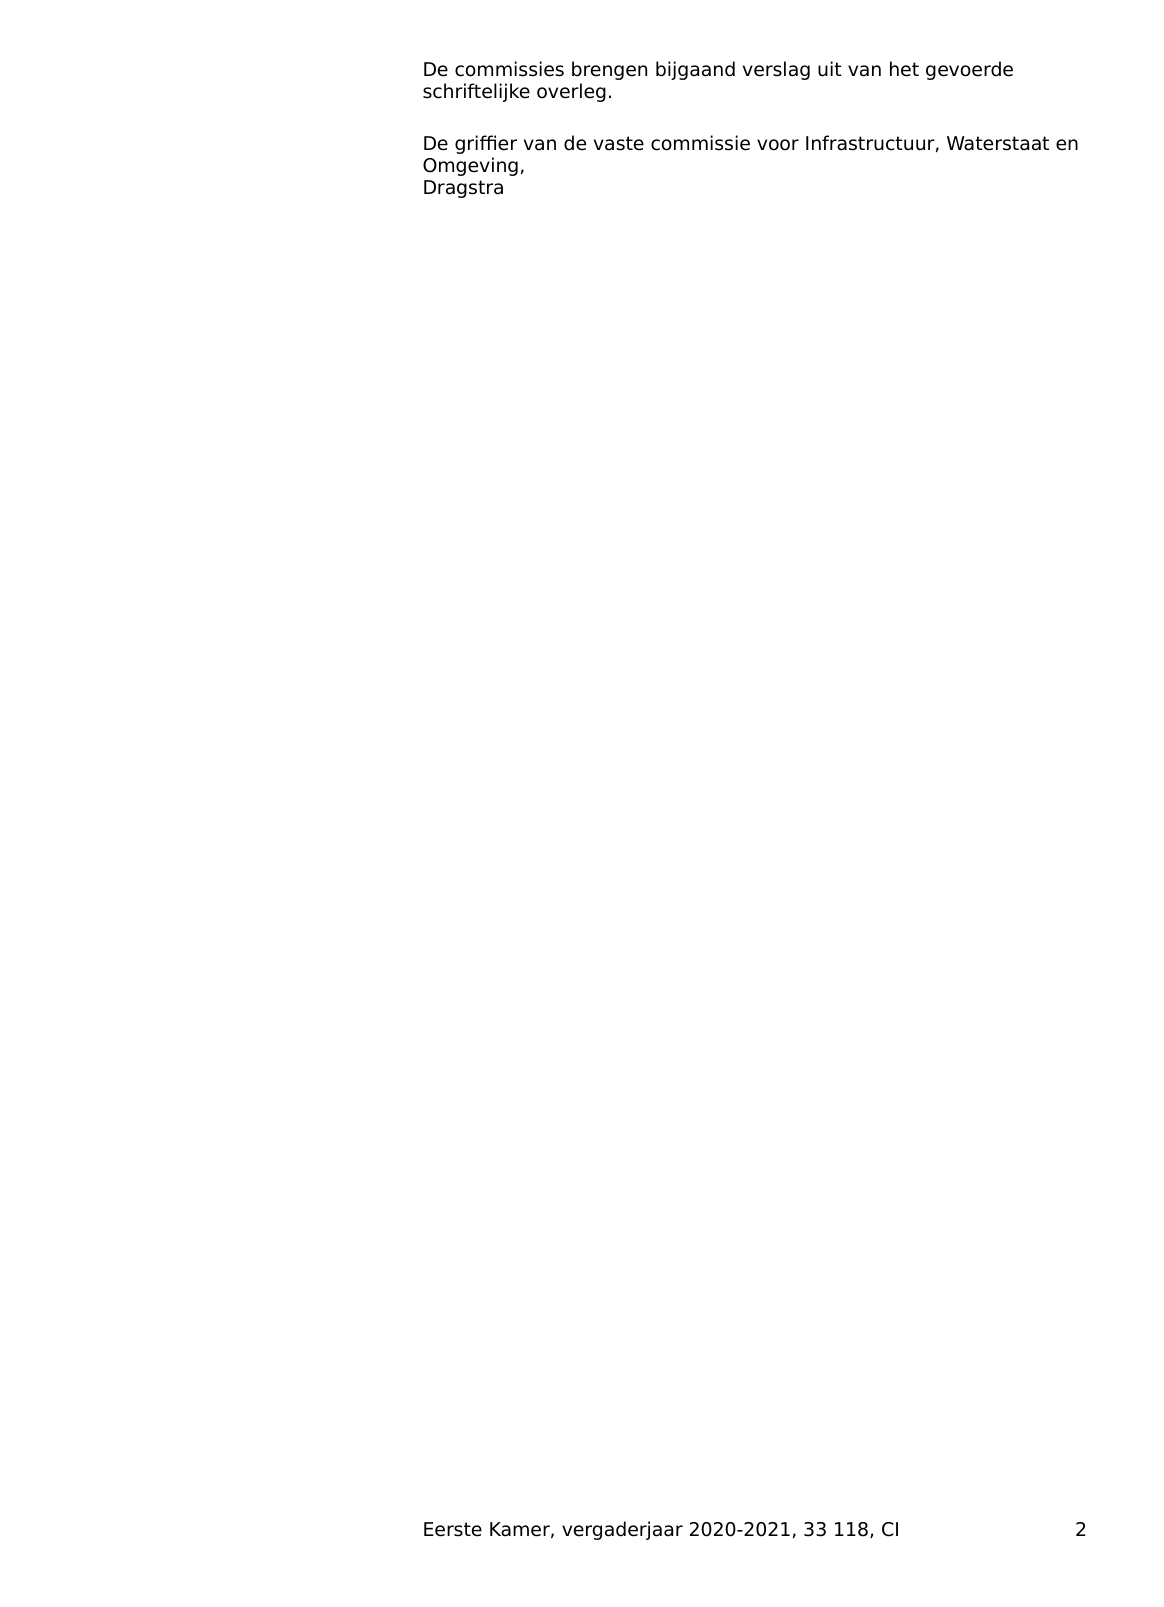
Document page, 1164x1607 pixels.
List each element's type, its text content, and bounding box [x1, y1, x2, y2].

text De griffier van de vaste commissie voor Infrastructuur, Waterstaat en Omgeving, Dragstra [422, 133, 1087, 199]
text De commissies brengen bijgaand verslag uit van het gevoerde schriftelijke overleg. [422, 59, 1087, 103]
